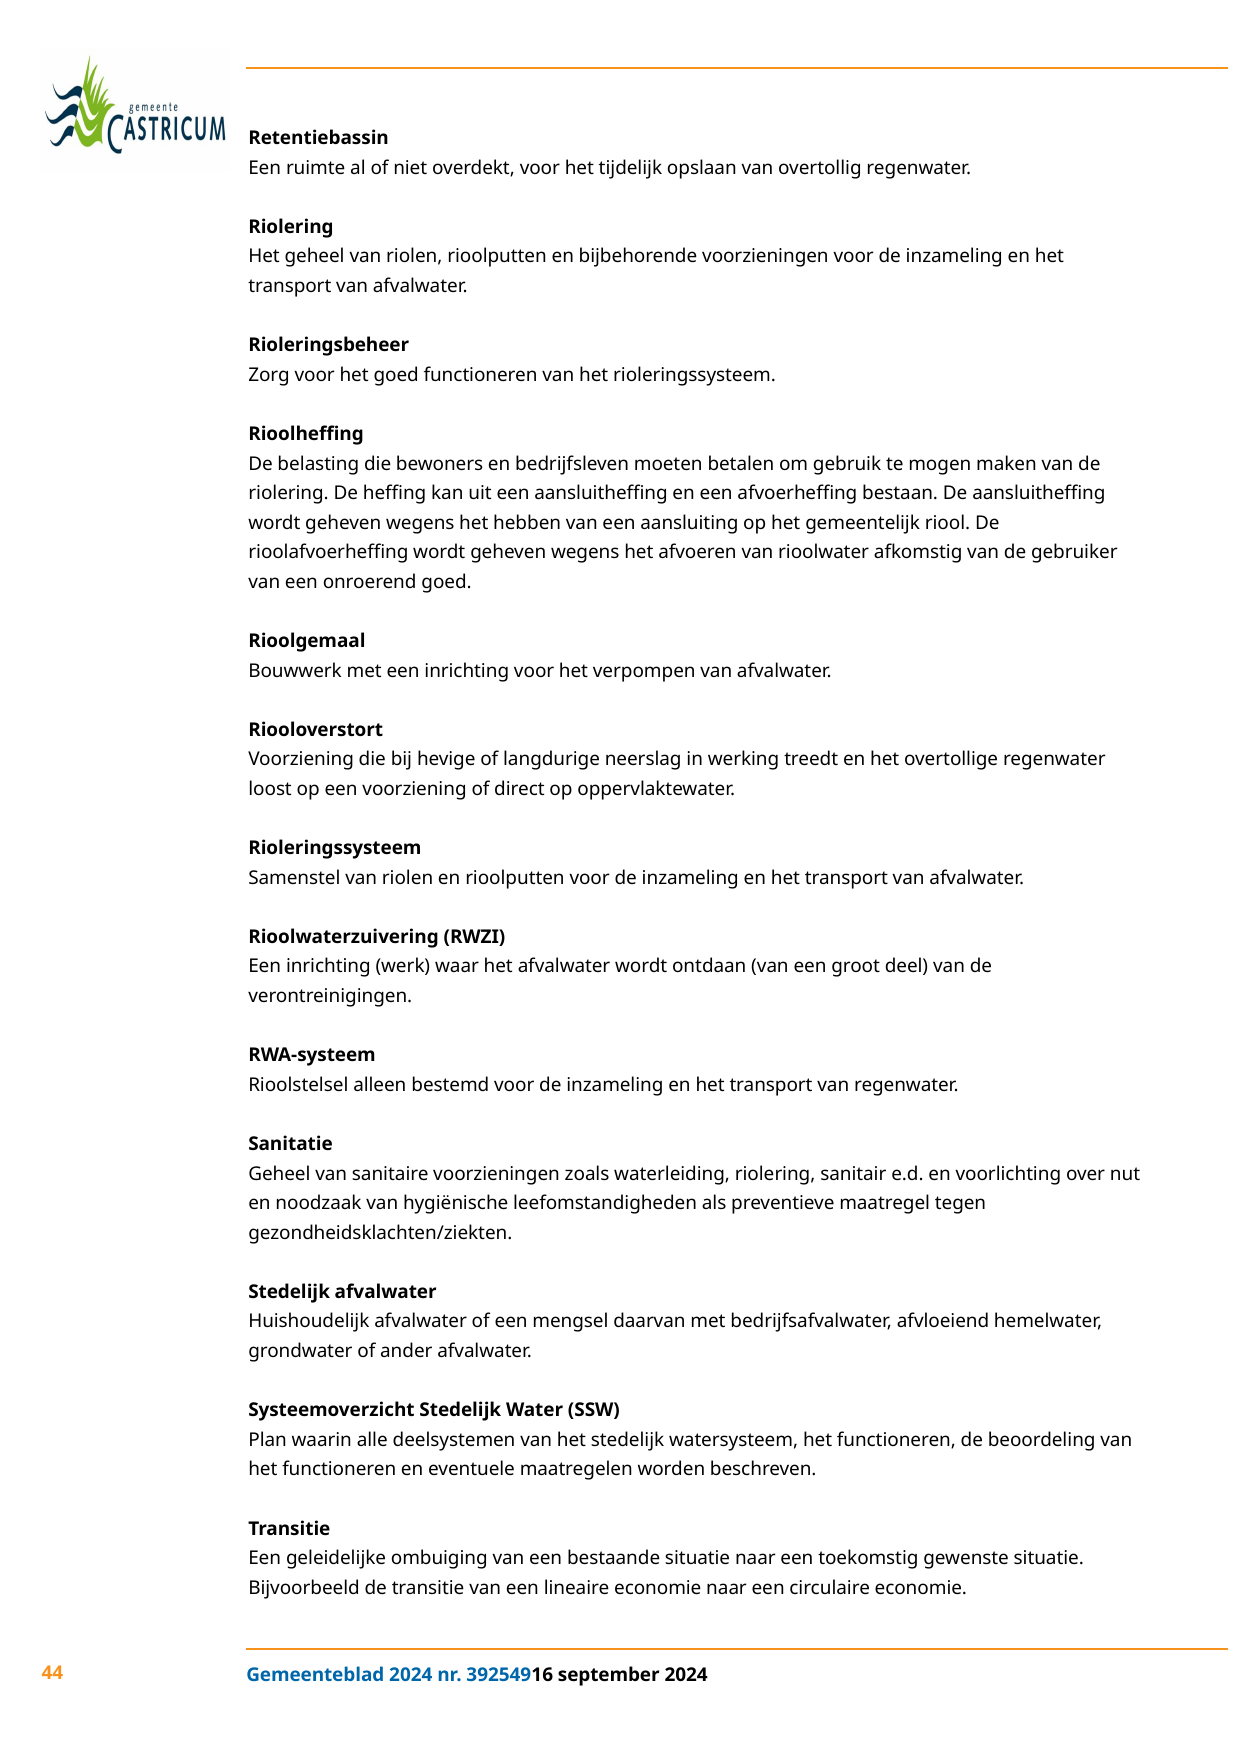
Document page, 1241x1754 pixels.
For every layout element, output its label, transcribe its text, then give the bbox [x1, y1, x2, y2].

text Zorg voor het goed functioneren van het rioleringssysteem. [248, 361, 1152, 387]
text Sanitatie [248, 1130, 1152, 1156]
text Een geleidelijke ombuiging van een bestaande situatie naar een toekomstig gewenste situatie. Bijvoorbeeld de transitie van een lineaire economie naar een circulaire economie. [248, 1544, 1152, 1600]
text Systeemoverzicht Stedelijk Water (SSW) [248, 1396, 1152, 1422]
text Stedelijk afvalwater [248, 1278, 1152, 1304]
text Een ruimte al of niet overdekt, voor het tijdelijk opslaan van overtollig regenwater. [248, 154, 1152, 180]
text Rioolwaterzuivering (RWZI) [248, 923, 1152, 949]
text Plan waarin alle deelsystemen van het stedelijk watersysteem, het functioneren, de beoordeling van het functioneren en eventuele maatregelen worden beschreven. [248, 1426, 1152, 1481]
text Rioleringsbeheer [248, 331, 1152, 357]
text Bouwwerk met een inrichting voor het verpompen van afvalwater. [248, 657, 1152, 683]
text Huishoudelijk afvalwater of een mengsel daarvan met bedrijfsafvalwater, afvloeiend hemelwater, grondwater of ander afvalwater. [248, 1308, 1152, 1363]
text Voorziening die bij hevige of langdurige neerslag in werking treedt en het overtollige regenwater loost op een voorziening of direct op oppervlaktewater. [248, 746, 1152, 801]
text Rioolheffing [248, 420, 1152, 446]
picture [41, 47, 231, 172]
text Rioolgemaal [248, 627, 1152, 653]
text Transitie [248, 1515, 1152, 1541]
text Samenstel van riolen en rioolputten voor de inzameling en het transport van afvalwater. [248, 864, 1152, 890]
text RWA-systeem [248, 1041, 1152, 1067]
text Riolering [248, 213, 1152, 239]
text Rioleringssysteem [248, 834, 1152, 860]
text Retentiebassin [248, 124, 1152, 150]
text Riooloverstort [248, 716, 1152, 742]
text Het geheel van riolen, rioolputten en bijbehorende voorzieningen voor de inzameling en het transport van afvalwater. [248, 243, 1152, 298]
text Rioolstelsel alleen bestemd voor de inzameling en het transport van regenwater. [248, 1071, 1152, 1097]
text De belasting die bewoners en bedrijfsleven moeten betalen om gebruik te mogen maken van de riolering. De heffing kan uit een aansluitheffing en een afvoerheffing bestaan. De aansluitheffing wordt geheven wegens het hebben van een aansluiting op het gemeentelijk riool. De rioolafvoerheffing wordt geheven wegens het afvoeren van rioolwater afkomstig van de gebruiker van een onroerend goed. [248, 450, 1152, 594]
text Geheel van sanitaire voorzieningen zoals waterleiding, riolering, sanitair e.d. en voorlichting over nut en noodzaak van hygiënische leefomstandigheden als preventieve maatregel tegen gezondheidsklachten/ziekten. [248, 1160, 1152, 1245]
text Een inrichting (werk) waar het afvalwater wordt ontdaan (van een groot deel) van de verontreinigingen. [248, 953, 1152, 1008]
